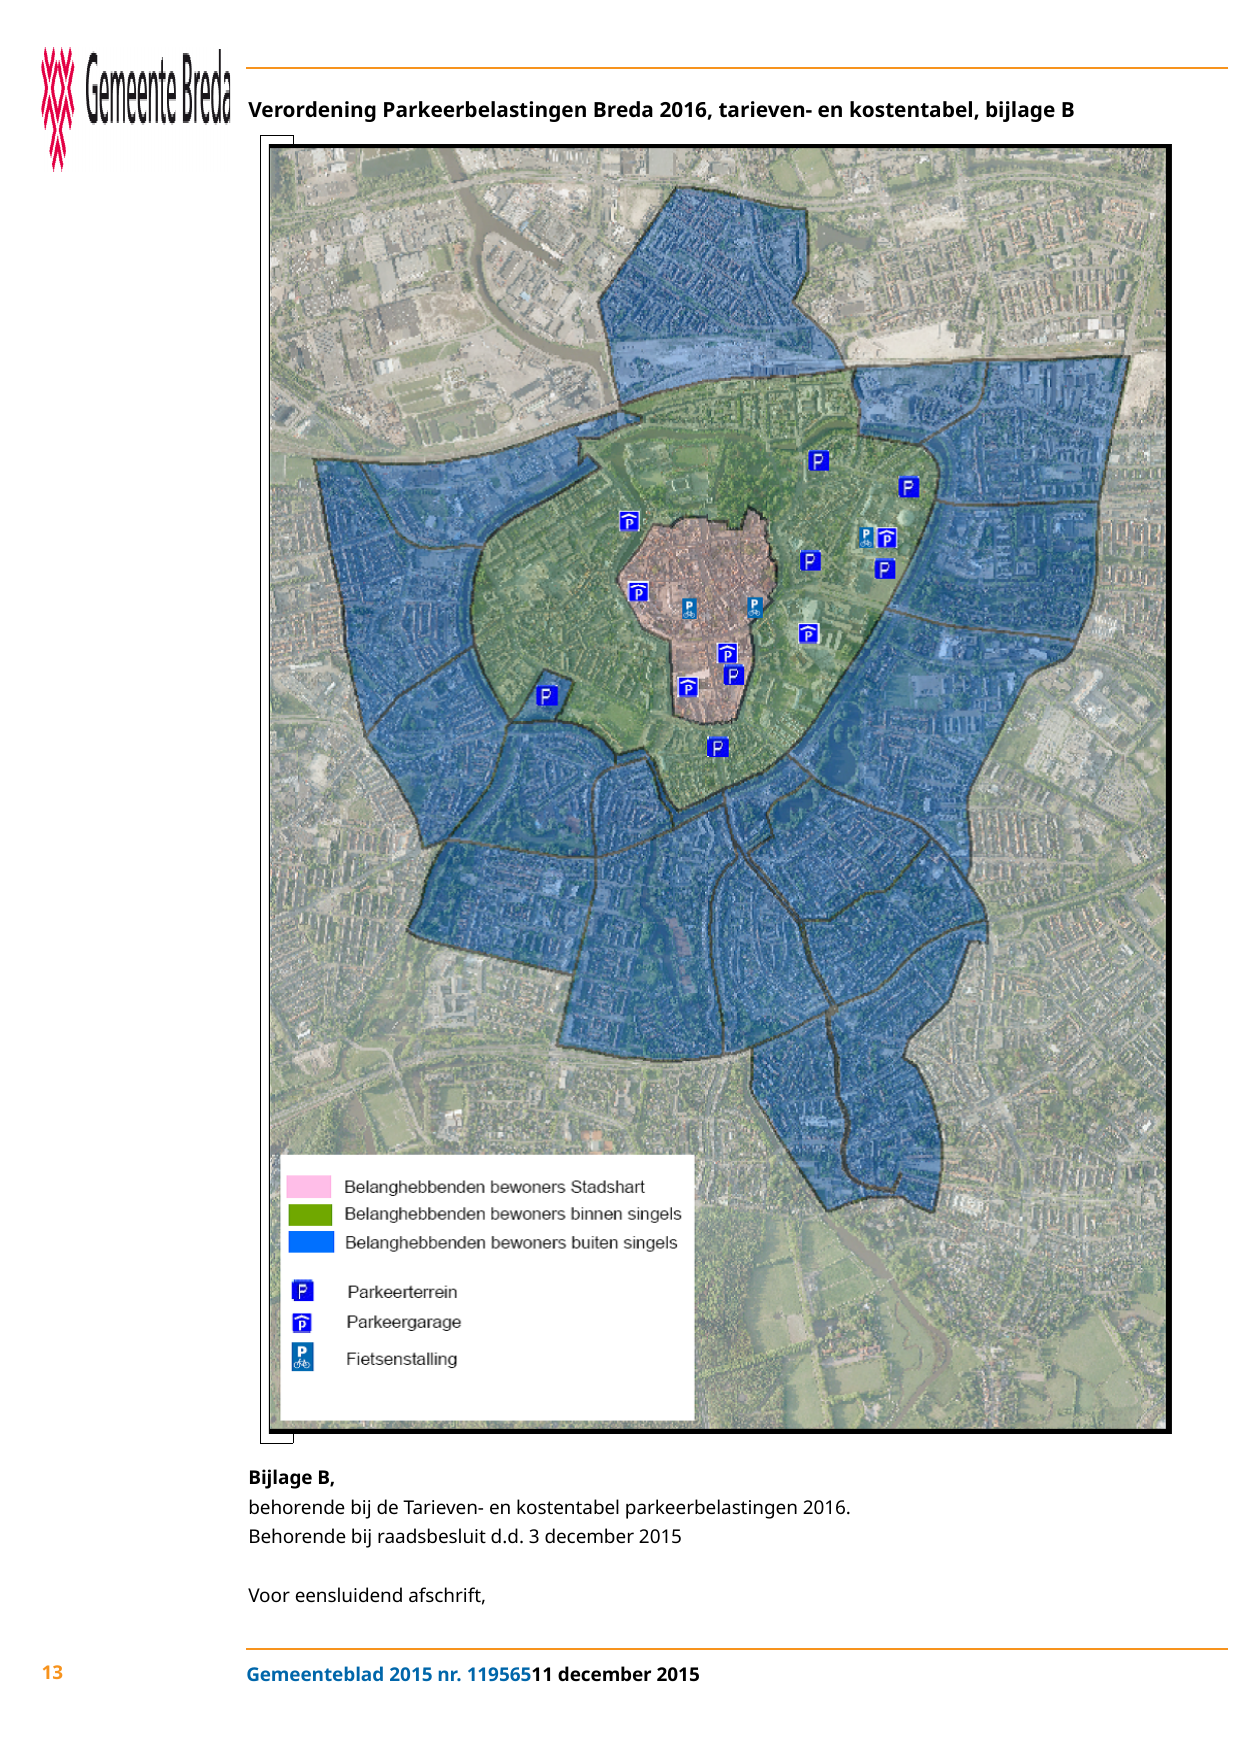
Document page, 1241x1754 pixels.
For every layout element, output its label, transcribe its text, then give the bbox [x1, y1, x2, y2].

text Bijlage B, [248, 1464, 1152, 1490]
text Verordening Parkeerbelastingen Breda 2016, tarieven- en kostentabel, bijlage B [248, 95, 1152, 123]
text behorende bij de Tarieven- en kostentabel parkeerbelastingen 2016. [248, 1494, 1152, 1520]
picture [268, 144, 1173, 1434]
picture [41, 47, 231, 172]
text Behorende bij raadsbesluit d.d. 3 december 2015 [248, 1523, 1152, 1549]
text Voor eensluidend afschrift, [248, 1583, 1152, 1608]
